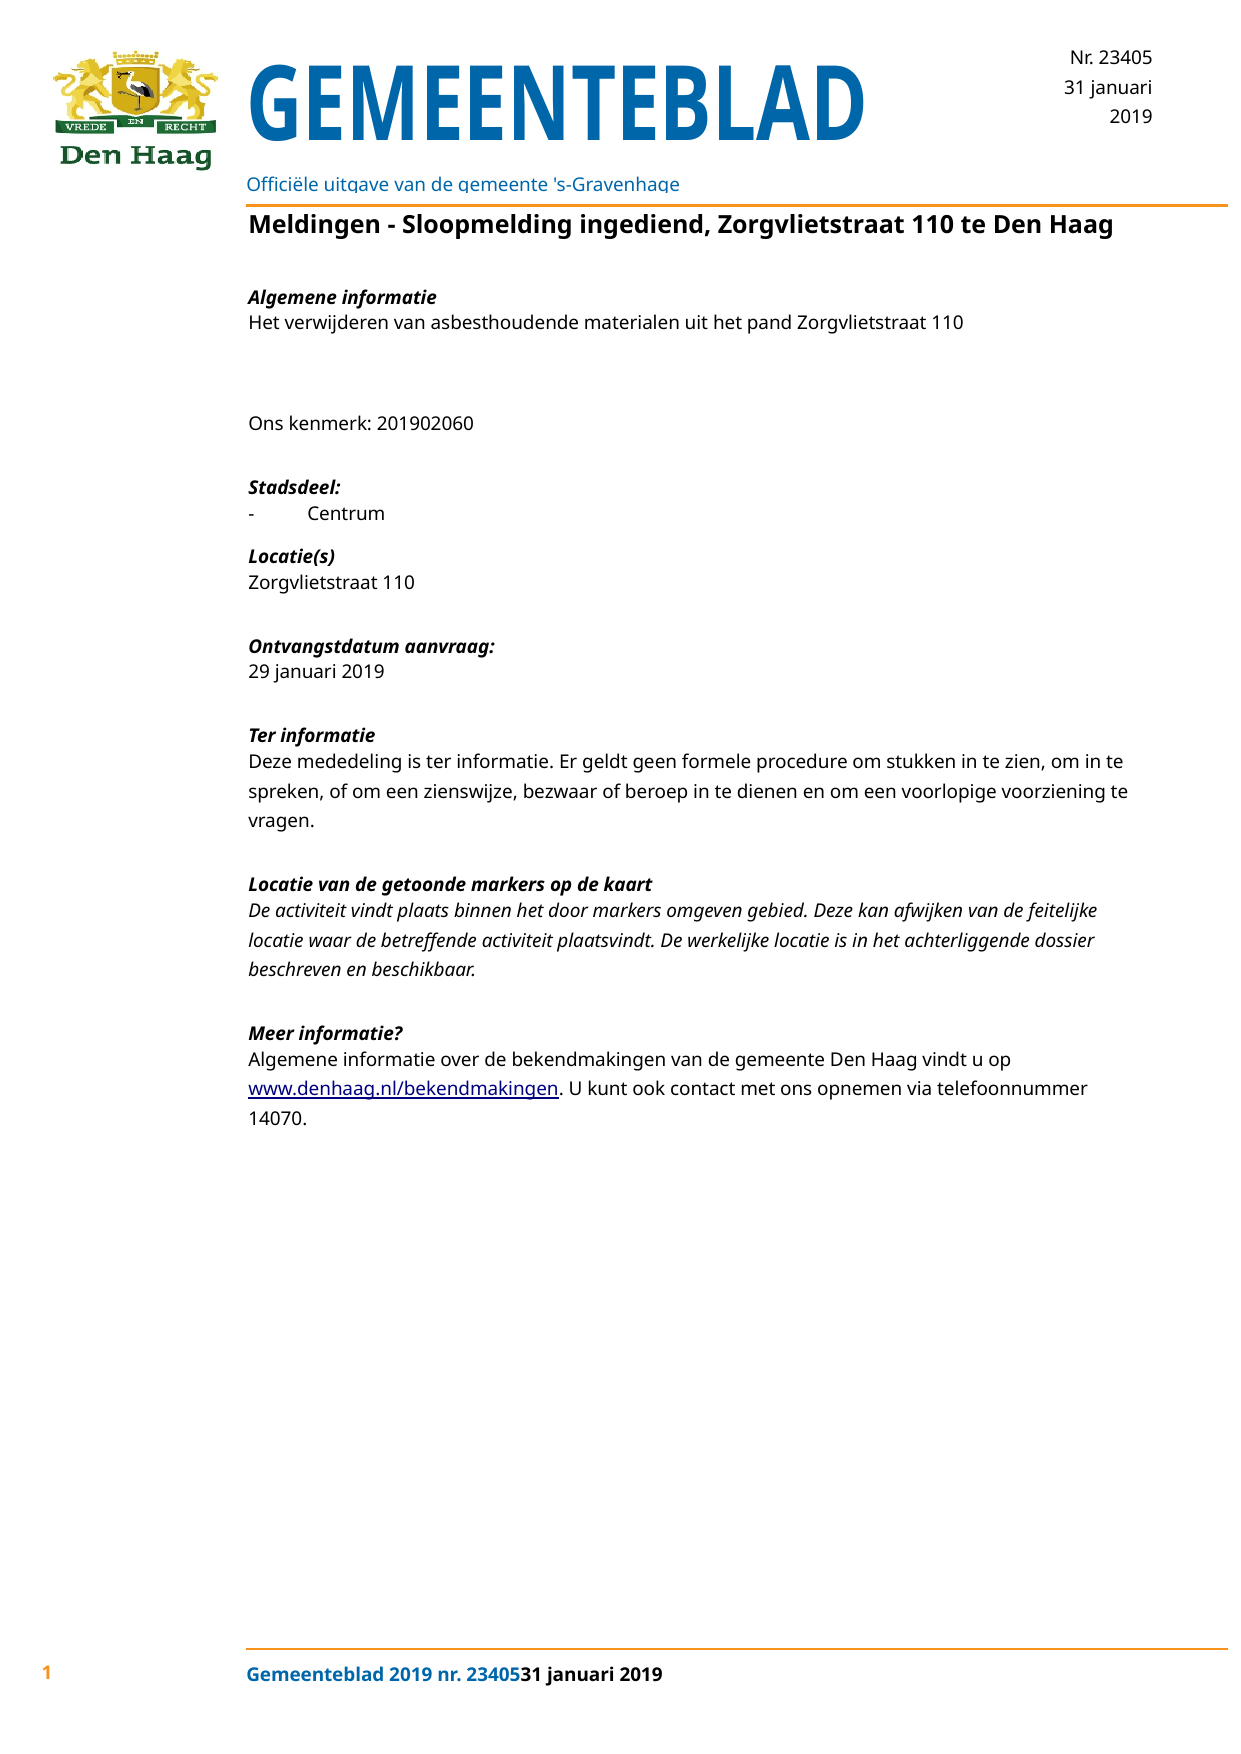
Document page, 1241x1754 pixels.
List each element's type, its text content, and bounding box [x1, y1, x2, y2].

text Ons kenmerk: 201902060 [248, 410, 1152, 436]
text 29 januari 2019 [248, 659, 1152, 684]
text Locatie van de getoonde markers op de kaart [248, 871, 1152, 897]
text Locatie(s) [248, 543, 1152, 569]
picture [41, 47, 231, 172]
text Zorgvlietstraat 110 [248, 569, 1152, 595]
text De activiteit vindt plaats binnen het door markers omgeven gebied. Deze kan afwijken van de feitelijke locatie waar de betreffende activiteit plaatsvindt. De werkelijke locatie is in het achterliggende dossier beschreven en beschikbaar. [248, 897, 1152, 982]
text Deze mededeling is ter informatie. Er geldt geen formele procedure om stukken in te zien, om in te spreken, of om een zienswijze, bezwaar of beroep in te dienen en om een voorlopige voorziening te vragen. [248, 748, 1152, 833]
text Algemene informatie over de bekendmakingen van de gemeente Den Haag vindt u op www.denhaag.nl/bekendmakingen. U kunt ook contact met ons opnemen via telefoonnummer 14070. [248, 1046, 1152, 1131]
text Ontvangstdatum aanvraag: [248, 633, 1152, 659]
text Ter informatie [248, 723, 1152, 748]
text Het verwijderen van asbesthoudende materialen uit het pand Zorgvlietstraat 110 [248, 309, 1152, 335]
text Stadsdeel: [248, 474, 1152, 500]
text Algemene informatie [248, 284, 1152, 309]
list Centrum [248, 500, 1152, 526]
text Meer informatie? [248, 1020, 1152, 1046]
text Meldingen - Sloopmelding ingediend, Zorgvlietstraat 110 te Den Haag [248, 207, 1152, 241]
